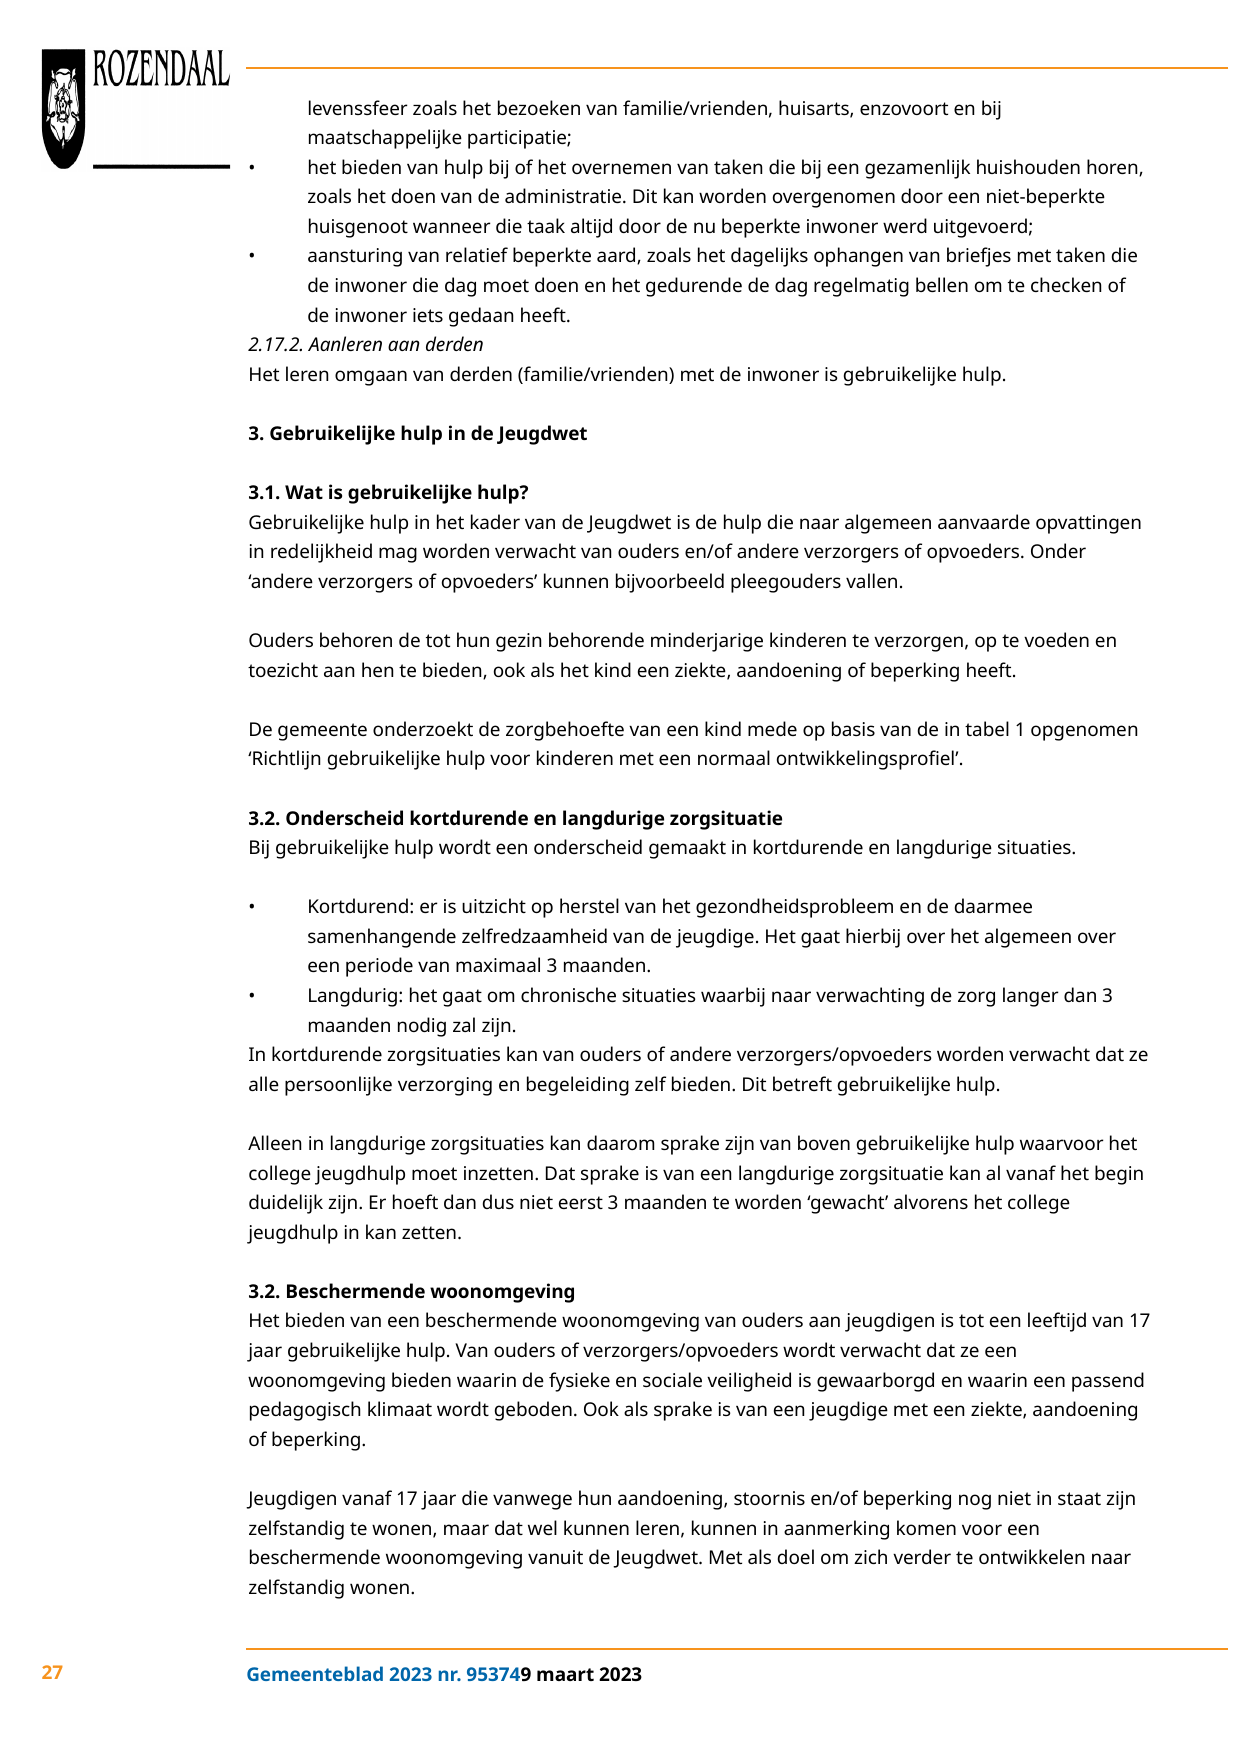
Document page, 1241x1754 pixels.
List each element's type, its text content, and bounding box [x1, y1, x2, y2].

text 3.2. Onderscheid kortdurende en langdurige zorgsituatie [248, 805, 1152, 831]
text Gebruikelijke hulp in het kader van de Jeugdwet is de hulp die naar algemeen aanvaarde opvattingen in redelijkheid mag worden verwacht van ouders en/of andere verzorgers of opvoeders. Onder ‘andere verzorgers of opvoeders’ kunnen bijvoorbeeld pleegouders vallen. [248, 509, 1152, 594]
list aansturing van relatief beperkte aard, zoals het dagelijks ophangen van briefjes met taken die de inwoner die dag moet doen en het gedurende de dag regelmatig bellen om te checken of de inwoner iets gedaan heeft. [248, 243, 1152, 328]
text Bij gebruikelijke hulp wordt een onderscheid gemaakt in kortdurende en langdurige situaties. [248, 834, 1152, 860]
text 3. Gebruikelijke hulp in de Jeugdwet [248, 420, 1152, 446]
text 3.2. Beschermende woonomgeving [248, 1278, 1152, 1304]
text 2.17.2. Aanleren aan derden [248, 331, 1152, 357]
text Jeugdigen vanaf 17 jaar die vanwege hun aandoening, stoornis en/of beperking nog niet in staat zijn zelfstandig te wonen, maar dat wel kunnen leren, kunnen in aanmerking komen voor een beschermende woonomgeving vanuit de Jeugdwet. Met als doel om zich verder te ontwikkelen naar zelfstandig wonen. [248, 1485, 1152, 1600]
list het bieden van hulp bij of het overnemen van taken die bij een gezamenlijk huishouden horen, zoals het doen van de administratie. Dit kan worden overgenomen door een niet-beperkte huisgenoot wanneer die taak altijd door de nu beperkte inwoner werd uitgevoerd; [248, 154, 1152, 239]
text Ouders behoren de tot hun gezin behorende minderjarige kinderen te verzorgen, op te voeden en toezicht aan hen te bieden, ook als het kind een ziekte, aandoening of beperking heeft. [248, 627, 1152, 683]
text Het bieden van een beschermende woonomgeving van ouders aan jeugdigen is tot een leeftijd van 17 jaar gebruikelijke hulp. Van ouders of verzorgers/opvoeders wordt verwacht dat ze een woonomgeving bieden waarin de fysieke en sociale veiligheid is gewaarborgd en waarin een passend pedagogisch klimaat wordt geboden. Ook als sprake is van een jeugdige met een ziekte, aandoening of beperking. [248, 1308, 1152, 1452]
list Kortdurend: er is uitzicht op herstel van het gezondheidsprobleem en de daarmee samenhangende zelfredzaamheid van de jeugdige. Het gaat hierbij over het algemeen over een periode van maximaal 3 maanden. [248, 893, 1152, 978]
text De gemeente onderzoekt de zorgbehoefte van een kind mede op basis van de in tabel 1 opgenomen ‘Richtlijn gebruikelijke hulp voor kinderen met een normaal ontwikkelingsprofiel’. [248, 716, 1152, 771]
text 3.1. Wat is gebruikelijke hulp? [248, 479, 1152, 505]
text Het leren omgaan van derden (familie/vrienden) met de inwoner is gebruikelijke hulp. [248, 361, 1152, 387]
list Langdurig: het gaat om chronische situaties waarbij naar verwachting de zorg langer dan 3 maanden nodig zal zijn. [248, 982, 1152, 1038]
text Alleen in langdurige zorgsituaties kan daarom sprake zijn van boven gebruikelijke hulp waarvoor het college jeugdhulp moet inzetten. Dat sprake is van een langdurige zorgsituatie kan al vanaf het begin duidelijk zijn. Er hoeft dan dus niet eerst 3 maanden te worden ‘gewacht’ alvorens het college jeugdhulp in kan zetten. [248, 1130, 1152, 1245]
text In kortdurende zorgsituaties kan van ouders of andere verzorgers/opvoeders worden verwacht dat ze alle persoonlijke verzorging en begeleiding zelf bieden. Dit betreft gebruikelijke hulp. [248, 1041, 1152, 1097]
picture [41, 47, 231, 172]
list levenssfeer zoals het bezoeken van familie/vrienden, huisarts, enzovoort en bij maatschappelijke participatie; [248, 95, 1152, 150]
